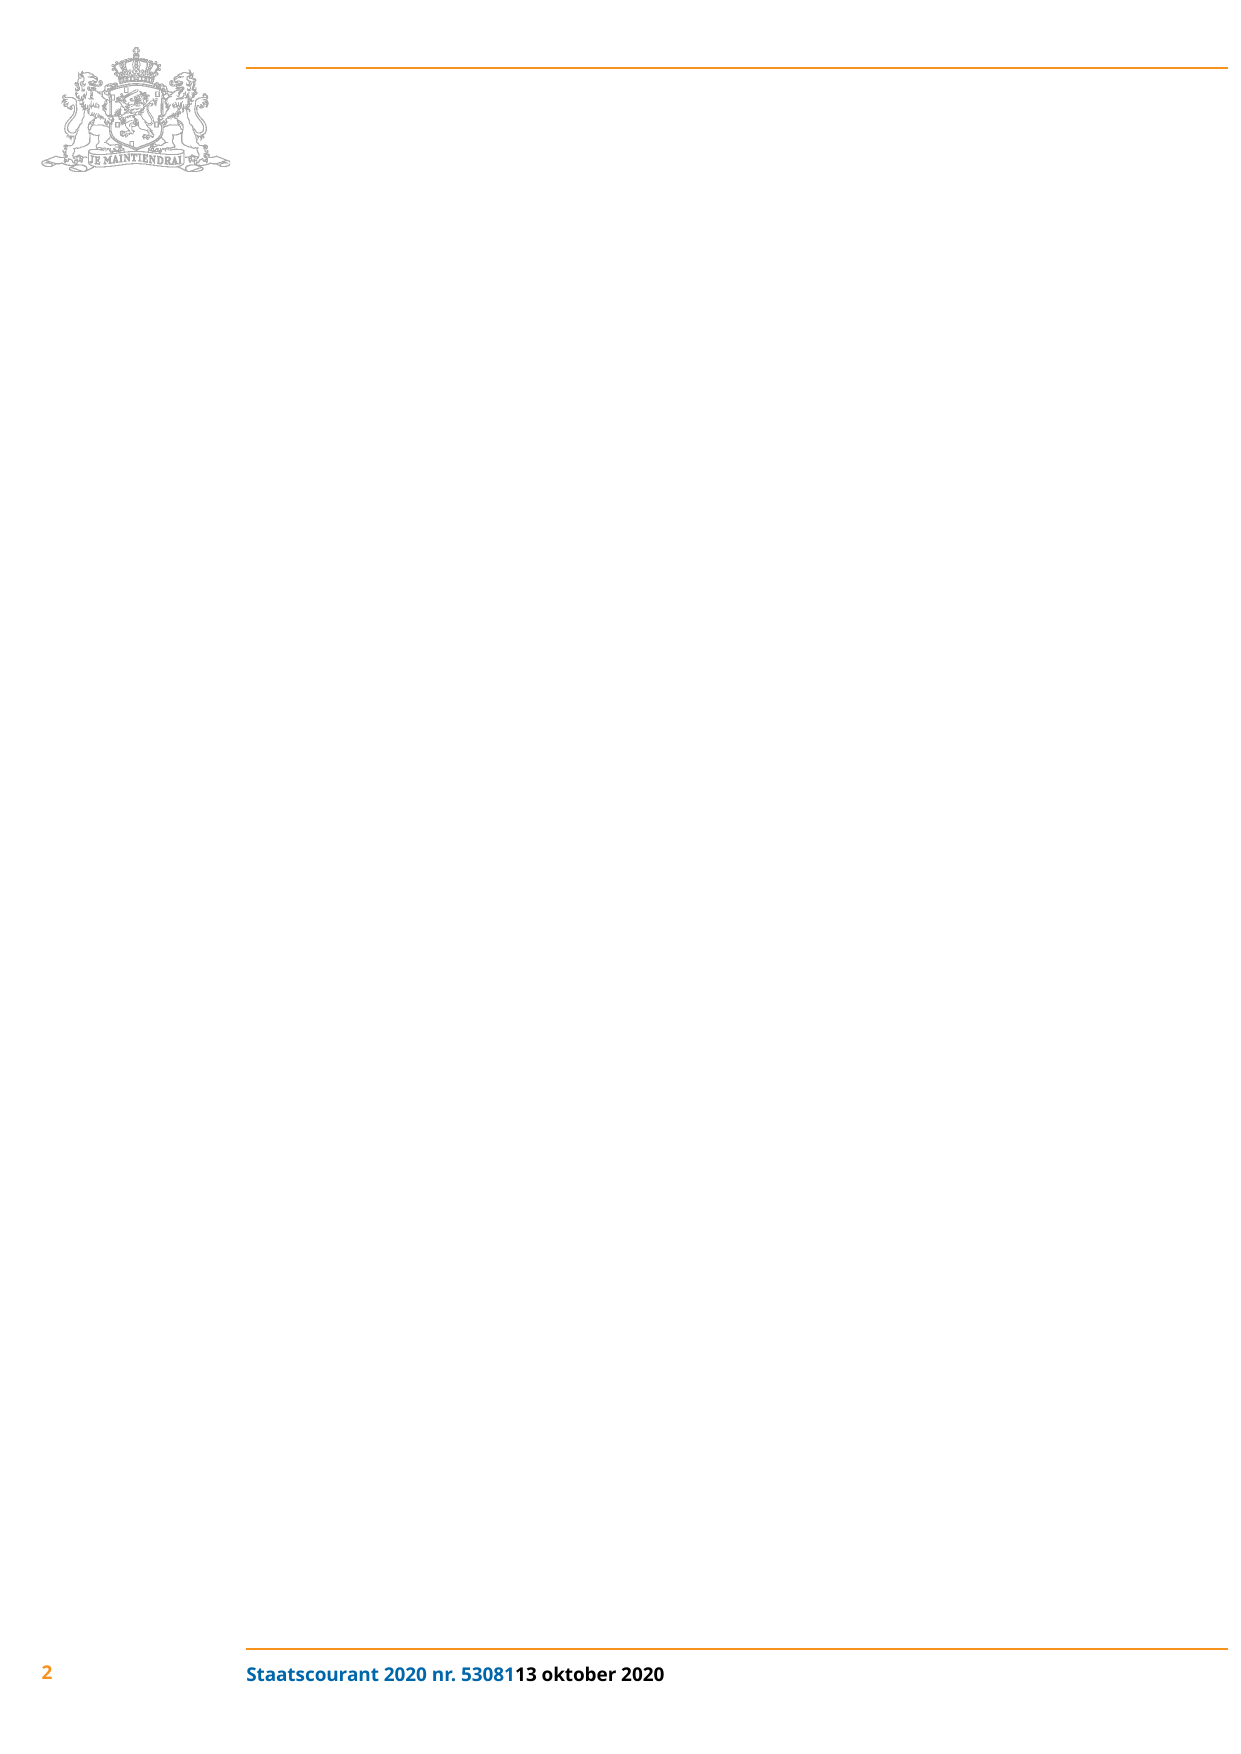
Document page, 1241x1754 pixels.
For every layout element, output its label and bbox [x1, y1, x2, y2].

picture [41, 47, 231, 172]
